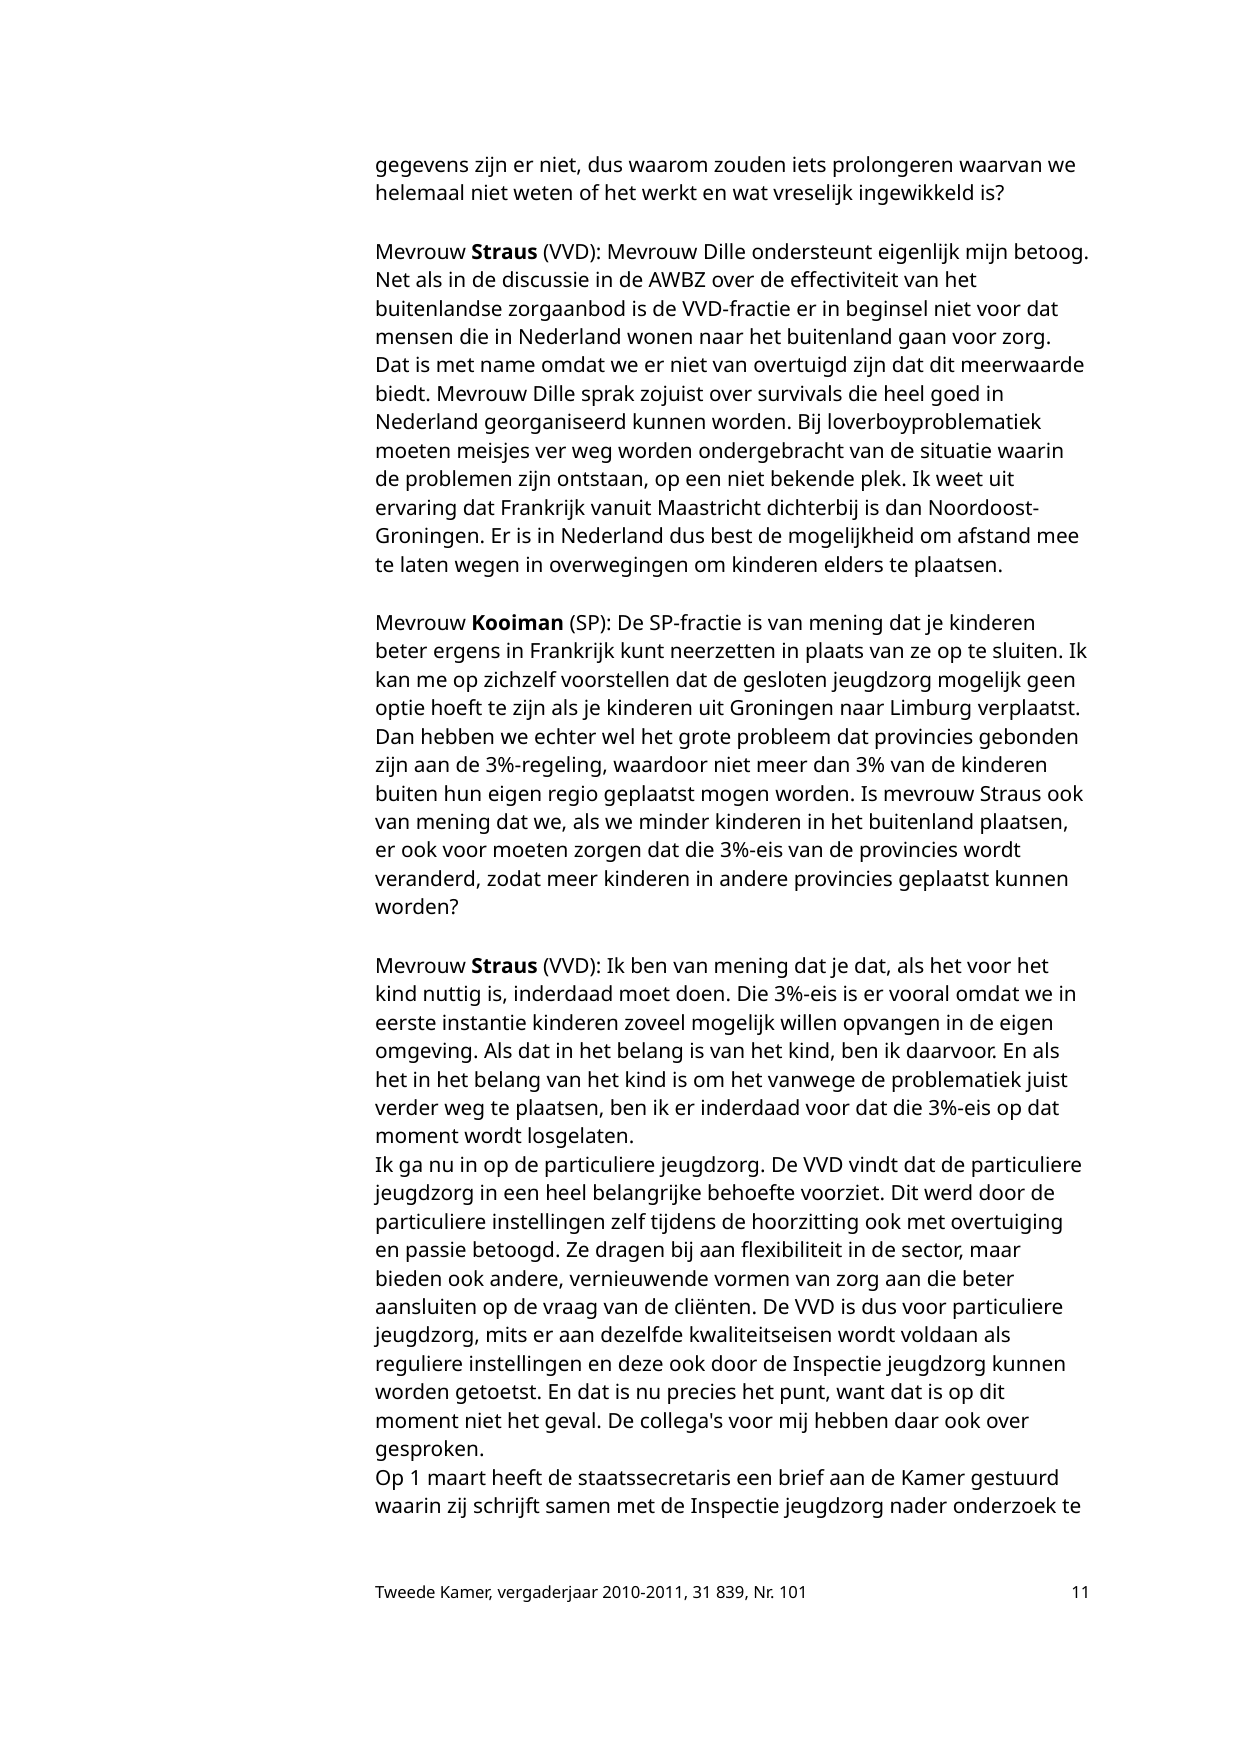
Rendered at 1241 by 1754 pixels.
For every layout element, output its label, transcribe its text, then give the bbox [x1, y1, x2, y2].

text Ik ga nu in op de particuliere jeugdzorg. De VVD vindt dat de particuliere jeugdzorg in een heel belangrijke behoefte voorziet. Dit werd door de particuliere instellingen zelf tijdens de hoorzitting ook met overtuiging en passie betoogd. Ze dragen bij aan flexibiliteit in de sector, maar bieden ook andere, vernieuwende vormen van zorg aan die beter aansluiten op de vraag van de cliënten. De VVD is dus voor particuliere jeugdzorg, mits er aan dezelfde kwaliteitseisen wordt voldaan als reguliere instellingen en deze ook door de Inspectie jeugdzorg kunnen worden getoetst. En dat is nu precies het punt, want dat is op dit moment niet het geval. De collega's voor mij hebben daar ook over gesproken. [375, 1150, 1090, 1463]
text gegevens zijn er niet, dus waarom zouden iets prolongeren waarvan we helemaal niet weten of het werkt en wat vreselijk ingewikkeld is? [375, 150, 1090, 207]
text Mevrouw Straus (VVD): Ik ben van mening dat je dat, als het voor het kind nuttig is, inderdaad moet doen. Die 3%-eis is er vooral omdat we in eerste instantie kinderen zoveel mogelijk willen opvangen in de eigen omgeving. Als dat in het belang is van het kind, ben ik daarvoor. En als het in het belang van het kind is om het vanwege de problematiek juist verder weg te plaatsen, ben ik er inderdaad voor dat die 3%-eis op dat moment wordt losgelaten. [375, 951, 1090, 1150]
text Op 1 maart heeft de staatssecretaris een brief aan de Kamer gestuurd waarin zij schrijft samen met de Inspectie jeugdzorg nader onderzoek te [375, 1463, 1090, 1520]
text Mevrouw Straus (VVD): Mevrouw Dille ondersteunt eigenlijk mijn betoog. Net als in de discussie in de AWBZ over de effectiviteit van het buitenlandse zorgaanbod is de VVD-fractie er in beginsel niet voor dat mensen die in Nederland wonen naar het buitenland gaan voor zorg. Dat is met name omdat we er niet van overtuigd zijn dat dit meerwaarde biedt. Mevrouw Dille sprak zojuist over survivals die heel goed in Nederland georganiseerd kunnen worden. Bij loverboyproblematiek moeten meisjes ver weg worden ondergebracht van de situatie waarin de problemen zijn ontstaan, op een niet bekende plek. Ik weet uit ervaring dat Frankrijk vanuit Maastricht dichterbij is dan Noordoost-Groningen. Er is in Nederland dus best de mogelijkheid om afstand mee te laten wegen in overwegingen om kinderen elders te plaatsen. [375, 237, 1090, 578]
text Mevrouw Kooiman (SP): De SP-fractie is van mening dat je kinderen beter ergens in Frankrijk kunt neerzetten in plaats van ze op te sluiten. Ik kan me op zichzelf voorstellen dat de gesloten jeugdzorg mogelijk geen optie hoeft te zijn als je kinderen uit Groningen naar Limburg verplaatst. Dan hebben we echter wel het grote probleem dat provincies gebonden zijn aan de 3%-regeling, waardoor niet meer dan 3% van de kinderen buiten hun eigen regio geplaatst mogen worden. Is mevrouw Straus ook van mening dat we, als we minder kinderen in het buitenland plaatsen, er ook voor moeten zorgen dat die 3%-eis van de provincies wordt veranderd, zodat meer kinderen in andere provincies geplaatst kunnen worden? [375, 608, 1090, 921]
